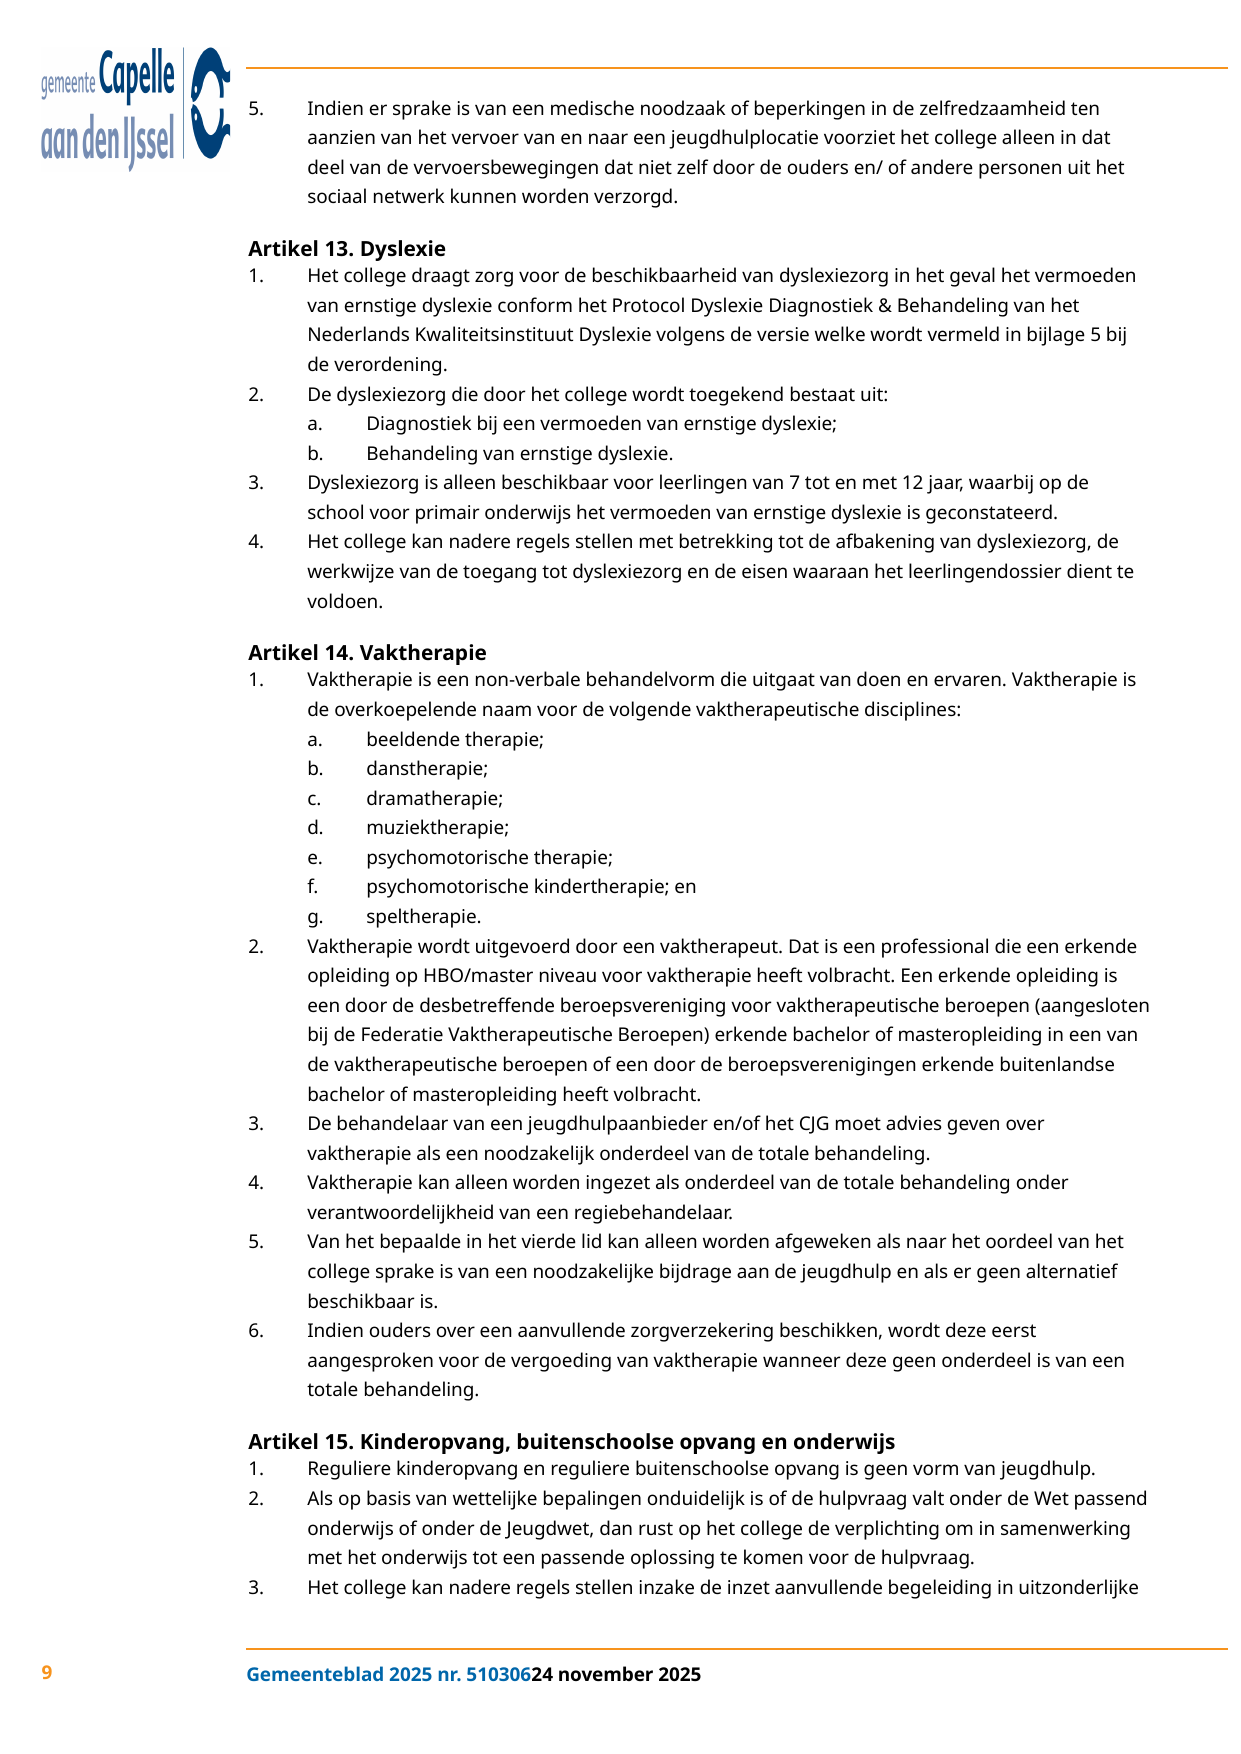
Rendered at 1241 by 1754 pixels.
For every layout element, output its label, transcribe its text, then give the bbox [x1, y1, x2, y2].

picture [41, 47, 231, 172]
list speltherapie. [307, 903, 1152, 929]
list dramatherapie; [307, 785, 1152, 811]
list De behandelaar van een jeugdhulpaanbieder en/of het CJG moet advies geven over vaktherapie als een noodzakelijk onderdeel van de totale behandeling. [248, 1110, 1152, 1166]
list Het college kan nadere regels stellen met betrekking tot de afbakening van dyslexiezorg, de werkwijze van de toegang tot dyslexiezorg en de eisen waaraan het leerlingendossier dient te voldoen. [248, 529, 1152, 613]
list Indien er sprake is van een medische noodzaak of beperkingen in de zelfredzaamheid ten aanzien van het vervoer van en naar een jeugdhulplocatie voorziet het college alleen in dat deel van de vervoersbewegingen dat niet zelf door de ouders en/ of andere personen uit het sociaal netwerk kunnen worden verzorgd. [248, 95, 1152, 209]
list psychomotorische kindertherapie; en [307, 874, 1152, 899]
list Van het bepaalde in het vierde lid kan alleen worden afgeweken als naar het oordeel van het college sprake is van een noodzakelijke bijdrage aan de jeugdhulp en als er geen alternatief beschikbaar is. [248, 1229, 1152, 1314]
list Vaktherapie kan alleen worden ingezet als onderdeel van de totale behandeling onder verantwoordelijkheid van een regiebehandelaar. [248, 1169, 1152, 1225]
list Het college draagt zorg voor de beschikbaarheid van dyslexiezorg in het geval het vermoeden van ernstige dyslexie conform het Protocol Dyslexie Diagnostiek & Behandeling van het Nederlands Kwaliteitsinstituut Dyslexie volgens de versie welke wordt vermeld in bijlage 5 bij de verordening. [248, 262, 1152, 377]
text Artikel 15. Kinderopvang, buitenschoolse opvang en onderwijs [248, 1427, 1152, 1456]
list Als op basis van wettelijke bepalingen onduidelijk is of de hulpvraag valt onder de Wet passend onderwijs of onder de Jeugdwet, dan rust op het college de verplichting om in samenwerking met het onderwijs tot een passende oplossing te komen voor de hulpvraag. [248, 1485, 1152, 1570]
list Reguliere kinderopvang en reguliere buitenschoolse opvang is geen vorm van jeugdhulp. [248, 1456, 1152, 1481]
text Artikel 13. Dyslexie [248, 234, 1152, 262]
list Vaktherapie is een non-verbale behandelvorm die uitgaat van doen en ervaren. Vaktherapie is de overkoepelende naam voor de volgende vaktherapeutische disciplines: [248, 667, 1152, 722]
list Behandeling van ernstige dyslexie. [307, 440, 1152, 466]
list danstherapie; [307, 755, 1152, 781]
list Indien ouders over een aanvullende zorgverzekering beschikken, wordt deze eerst aangesproken voor de vergoeding van vaktherapie wanneer deze geen onderdeel is van een totale behandeling. [248, 1317, 1152, 1402]
list De dyslexiezorg die door het college wordt toegekend bestaat uit: [248, 381, 1152, 406]
list psychomotorische therapie; [307, 844, 1152, 870]
list muziektherapie; [307, 814, 1152, 840]
list Dyslexiezorg is alleen beschikbaar voor leerlingen van 7 tot en met 12 jaar, waarbij op de school voor primair onderwijs het vermoeden van ernstige dyslexie is geconstateerd. [248, 469, 1152, 525]
text Artikel 14. Vaktherapie [248, 638, 1152, 667]
list Diagnostiek bij een vermoeden van ernstige dyslexie; [307, 410, 1152, 436]
list Het college kan nadere regels stellen inzake de inzet aanvullende begeleiding in uitzonderlijke [248, 1574, 1152, 1599]
list Vaktherapie wordt uitgevoerd door een vaktherapeut. Dat is een professional die een erkende opleiding op HBO/master niveau voor vaktherapie heeft volbracht. Een erkende opleiding is een door de desbetreffende beroepsvereniging voor vaktherapeutische beroepen (aangesloten bij de Federatie Vaktherapeutische Beroepen) erkende bachelor of masteropleiding in een van de vaktherapeutische beroepen of een door de beroepsverenigingen erkende buitenlandse bachelor of masteropleiding heeft volbracht. [248, 933, 1152, 1107]
list beeldende therapie; [307, 726, 1152, 752]
